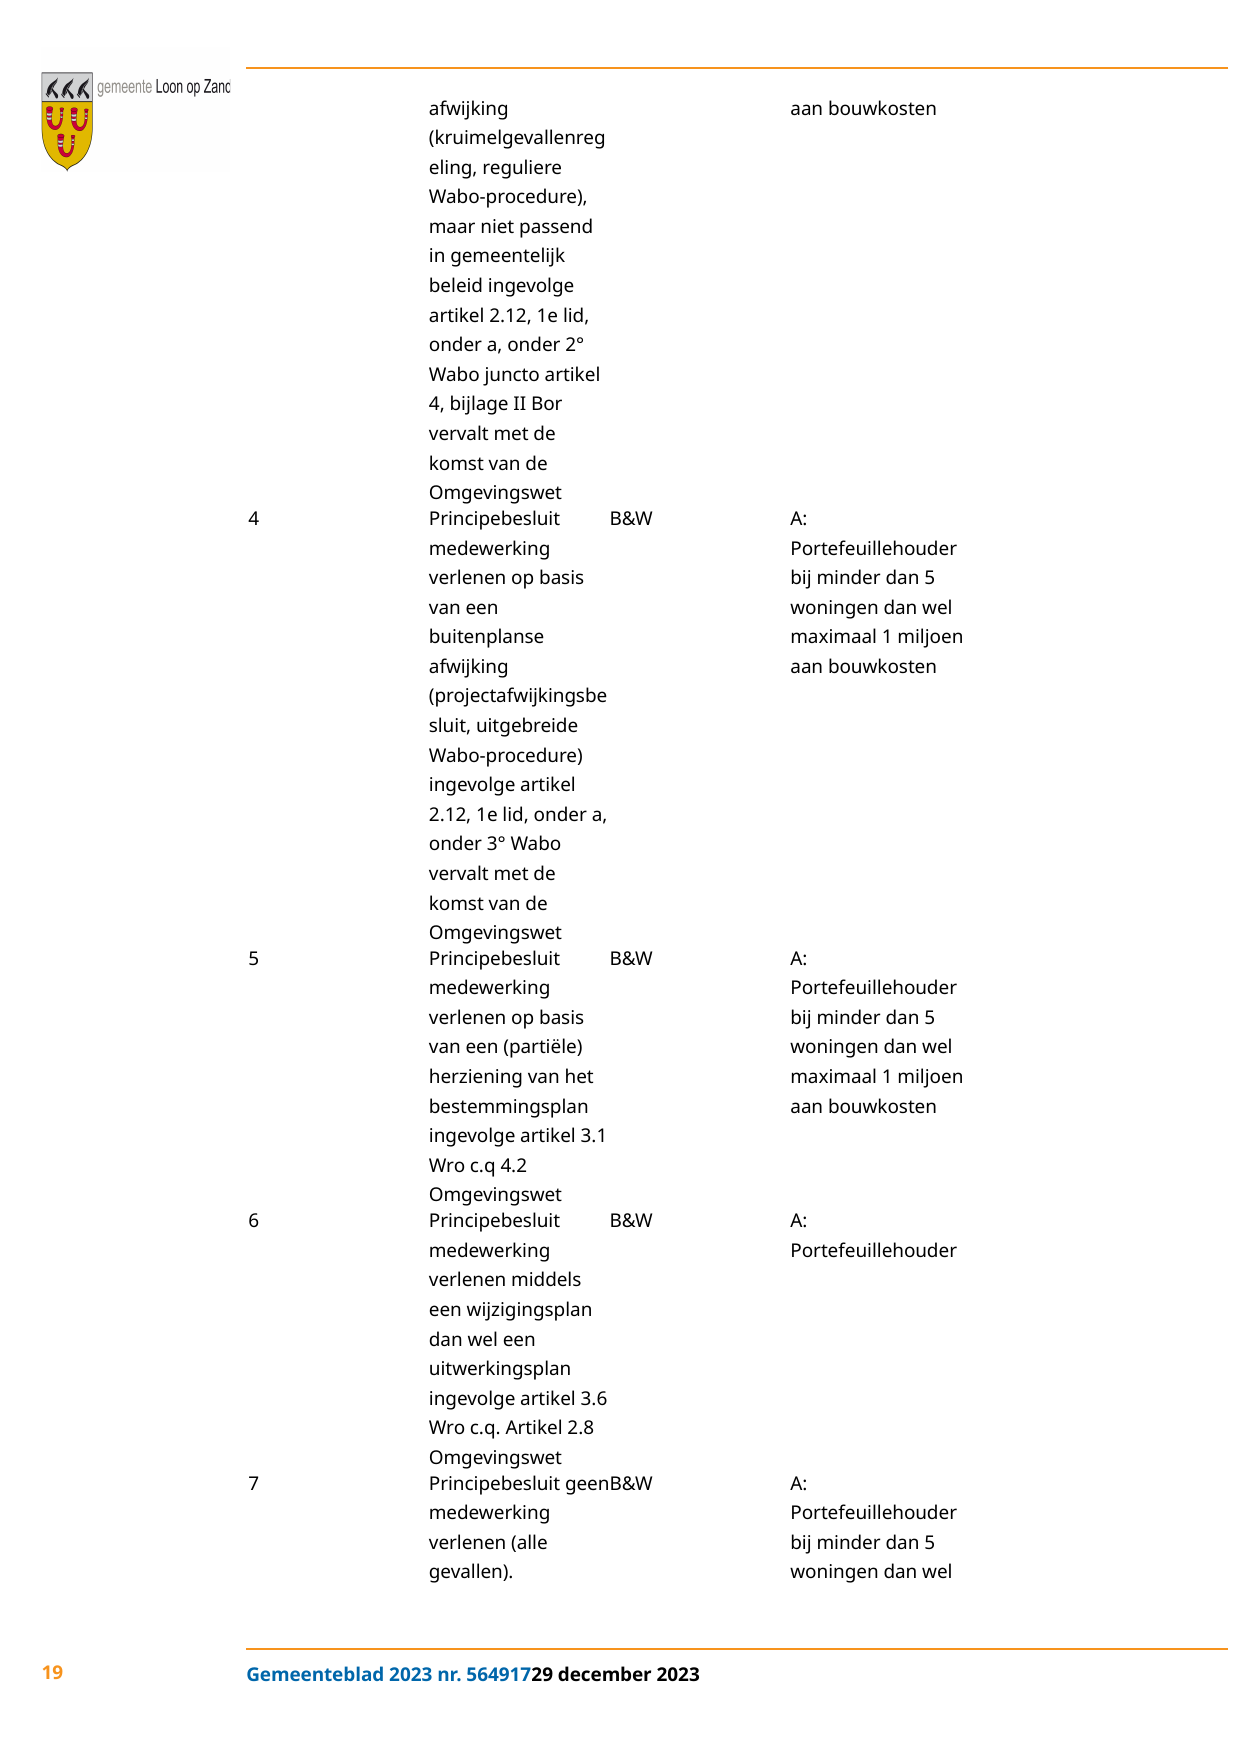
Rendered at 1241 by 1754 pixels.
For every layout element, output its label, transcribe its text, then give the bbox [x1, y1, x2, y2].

table_cell aan bouwkosten [790, 95, 971, 505]
table_cell [971, 1470, 1152, 1584]
table_cell [248, 95, 429, 505]
table_cell A: Portefeuillehouder bij minder dan 5 woningen dan wel maximaal 1 miljoen aan bouwkosten [790, 945, 971, 1207]
table_cell afwijking (kruimelgevallenregeling, reguliere Wabo-procedure), maar niet passend in gemeentelijk beleid ingevolge artikel 2.12, 1e lid, onder a, onder 2° Wabo juncto artikel 4, bijlage II Bor vervalt met de komst van de Omgevingswet [429, 95, 609, 505]
table_cell A: Portefeuillehouder [790, 1208, 971, 1470]
table_cell Principebesluit medewerking verlenen op basis van een (partiële) herziening van het bestemmingsplan ingevolge artikel 3.1 Wro c.q 4.2 Omgevingswet [429, 945, 609, 1207]
table_cell A: Portefeuillehouder bij minder dan 5 woningen dan wel maximaal 1 miljoen aan bouwkosten [790, 505, 971, 945]
table_cell 6 [248, 1208, 429, 1470]
table_cell 4 [248, 505, 429, 945]
table_cell Principebesluit medewerking verlenen op basis van een buitenplanse afwijking (projectafwijkingsbesluit, uitgebreide Wabo-procedure) ingevolge artikel 2.12, 1e lid, onder a, onder 3° Wabo vervalt met de komst van de Omgevingswet [429, 505, 609, 945]
table_cell [971, 505, 1152, 945]
table_cell Principebesluit geen medewerking verlenen (alle gevallen). [429, 1470, 609, 1584]
table_cell [971, 1208, 1152, 1470]
table_cell [971, 945, 1152, 1207]
table_cell [609, 95, 790, 505]
table_cell B&W [609, 1470, 790, 1584]
table_cell Principebesluit medewerking verlenen middels een wijzigingsplan dan wel een uitwerkingsplan ingevolge artikel 3.6 Wro c.q. Artikel 2.8 Omgevingswet [429, 1208, 609, 1470]
table_cell B&W [609, 1208, 790, 1470]
table_cell 5 [248, 945, 429, 1207]
picture [41, 47, 231, 172]
table_cell A: Portefeuillehouder bij minder dan 5 woningen dan wel [790, 1470, 971, 1584]
table_cell 7 [248, 1470, 429, 1584]
table_cell [971, 95, 1152, 505]
table_cell B&W [609, 945, 790, 1207]
table_cell B&W [609, 505, 790, 945]
